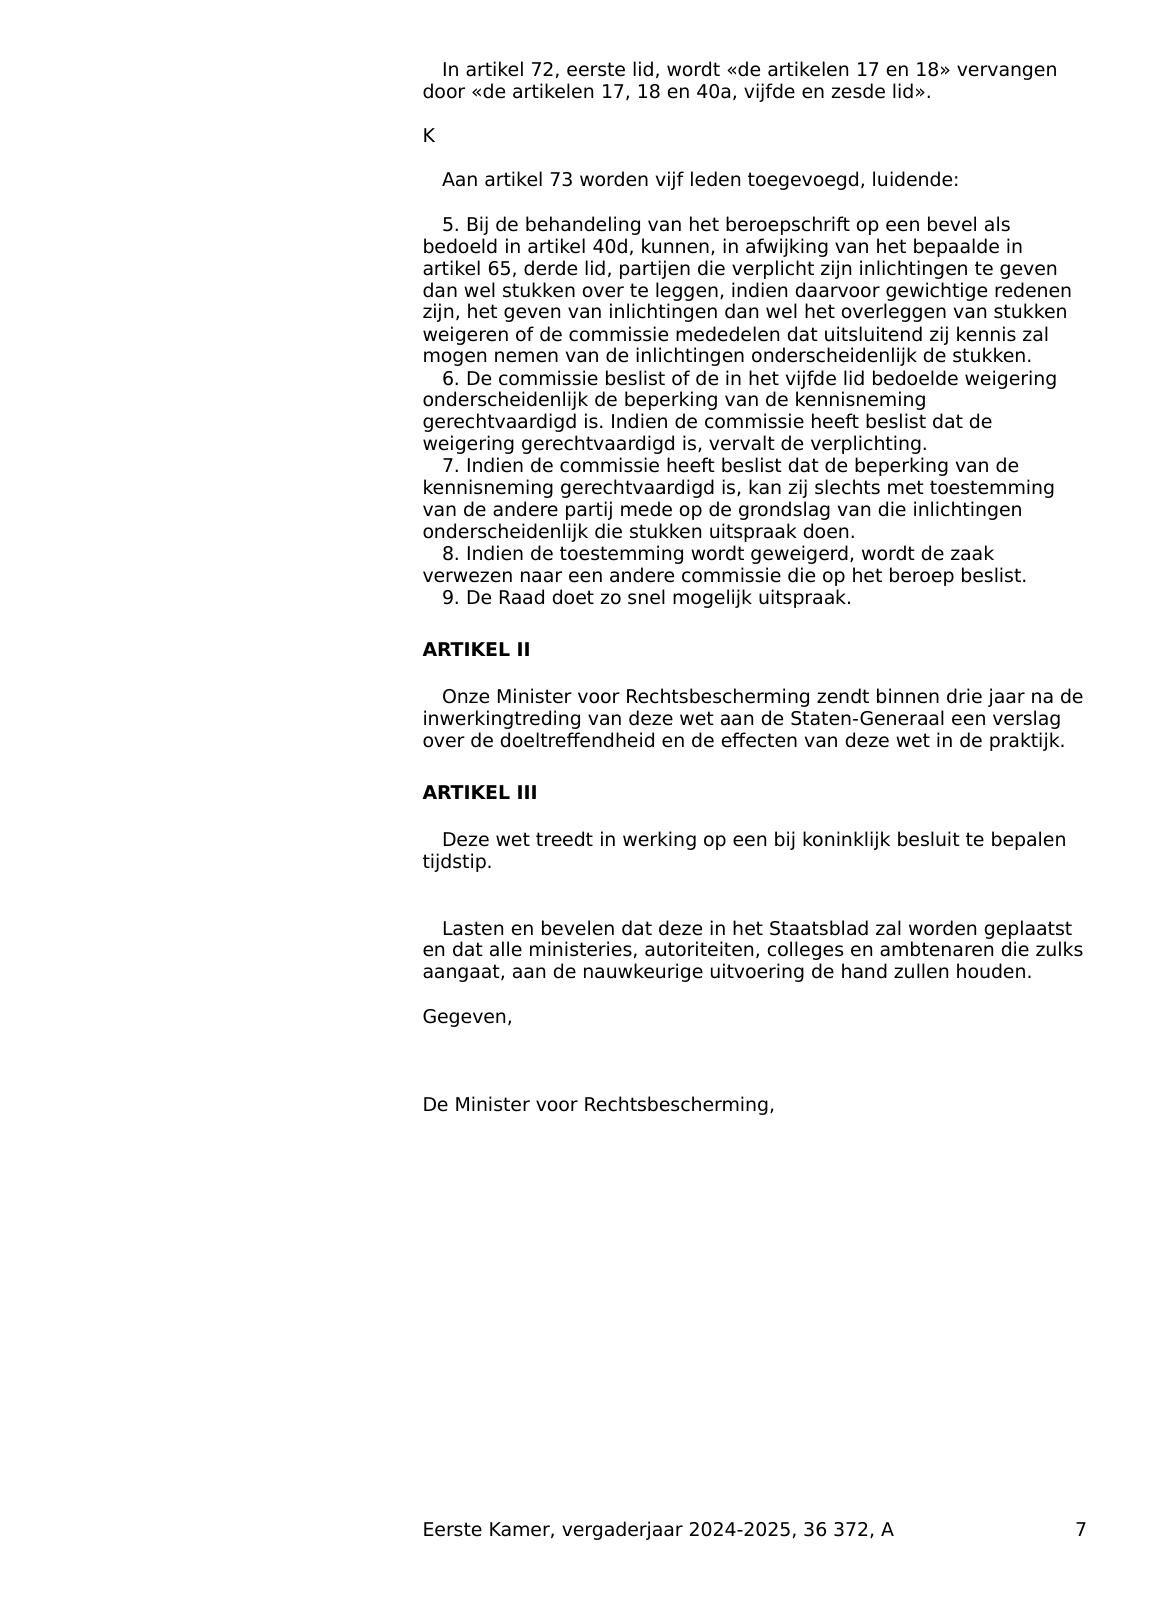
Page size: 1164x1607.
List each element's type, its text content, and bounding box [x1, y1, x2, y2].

subtitle ARTIKEL III [422, 782, 1087, 804]
text 5. Bij de behandeling van het beroepschrift op een bevel als bedoeld in artikel 40d, kunnen, in afwijking van het bepaalde in artikel 65, derde lid, partijen die verplicht zijn inlichtingen te geven dan wel stukken over te leggen, indien daarvoor gewichtige redenen zijn, het geven van inlichtingen dan wel het overleggen van stukken weigeren of de commissie mededelen dat uitsluitend zij kennis zal mogen nemen van de inlichtingen onderscheidenlijk de stukken. [422, 213, 1087, 367]
text Aan artikel 73 worden vijf leden toegevoegd, luidende: [422, 169, 1087, 191]
text In artikel 72, eerste lid, wordt «de artikelen 17 en 18» vervangen door «de artikelen 17, 18 en 40a, vijfde en zesde lid». [422, 59, 1087, 103]
subtitle ARTIKEL II [422, 639, 1087, 661]
text Gegeven, [422, 1006, 1087, 1027]
text Lasten en bevelen dat deze in het Staatsblad zal worden geplaatst en dat alle ministeries, autoriteiten, colleges en ambtenaren die zulks aangaat, aan de nauwkeurige uitvoering de hand zullen houden. [422, 917, 1087, 983]
text De Minister voor Rechtsbescherming, [422, 1094, 1087, 1116]
text Onze Minister voor Rechtsbescherming zendt binnen drie jaar na de inwerkingtreding van deze wet aan de Staten-Generaal een verslag over de doeltreffendheid en de effecten van deze wet in de praktijk. [422, 686, 1087, 752]
text 8. Indien de toestemming wordt geweigerd, wordt de zaak verwezen naar een andere commissie die op het beroep beslist. [422, 543, 1087, 587]
text 7. Indien de commissie heeft beslist dat de beperking van de kennisneming gerechtvaardigd is, kan zij slechts met toestemming van de andere partij mede op de grondslag van die inlichtingen onderscheidenlijk die stukken uitspraak doen. [422, 455, 1087, 543]
text Deze wet treedt in werking op een bij koninklijk besluit te bepalen tijdstip. [422, 829, 1087, 873]
text 6. De commissie beslist of de in het vijfde lid bedoelde weigering onderscheidenlijk de beperking van de kennisneming gerechtvaardigd is. Indien de commissie heeft beslist dat de weigering gerechtvaardigd is, vervalt de verplichting. [422, 367, 1087, 455]
text K [422, 125, 1087, 147]
text 9. De Raad doet zo snel mogelijk uitspraak. [422, 587, 1087, 609]
